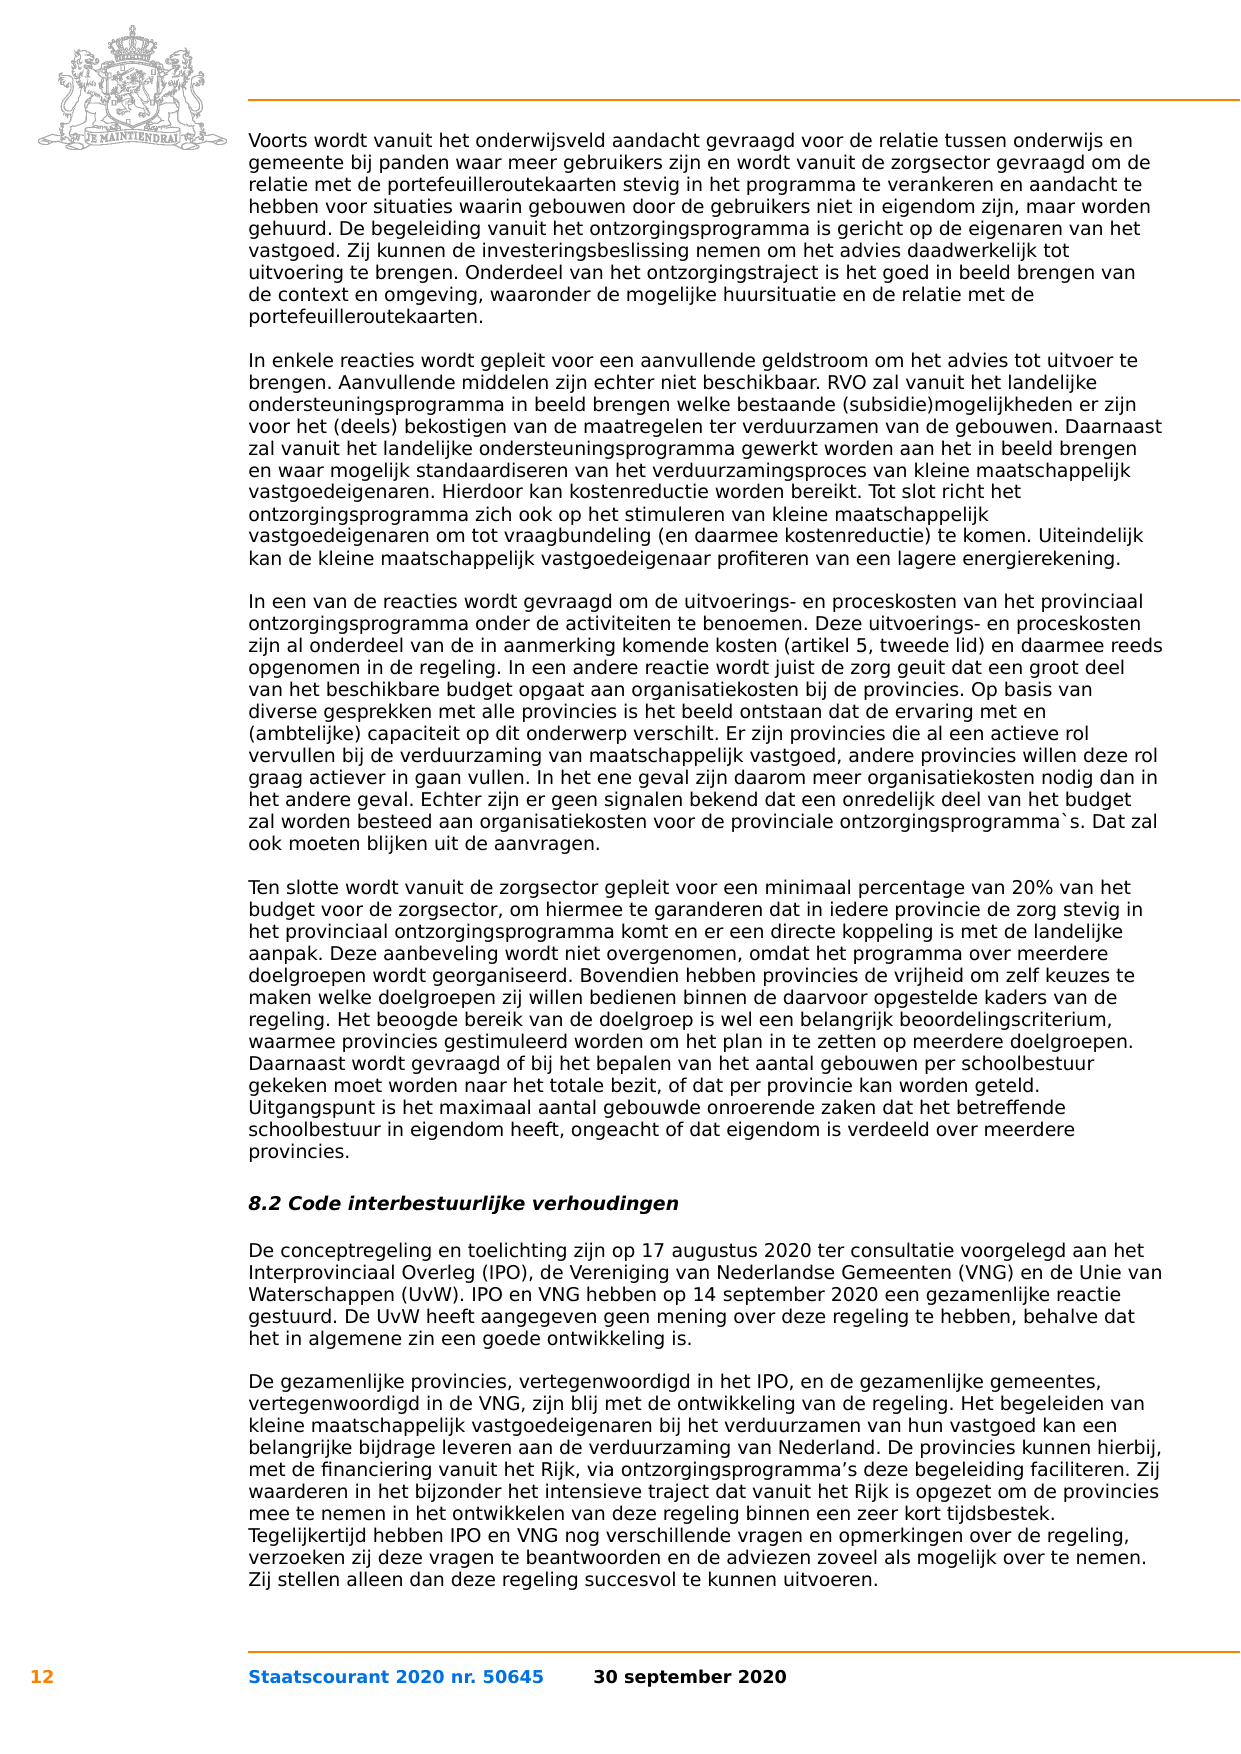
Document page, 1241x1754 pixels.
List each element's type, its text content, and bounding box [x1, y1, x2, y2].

picture [38, 25, 227, 150]
text In enkele reacties wordt gepleit voor een aanvullende geldstroom om het advies tot uitvoer te brengen. Aanvullende middelen zijn echter niet beschikbaar. RVO zal vanuit het landelijke ondersteuningsprogramma in beeld brengen welke bestaande (subsidie)mogelijkheden er zijn voor het (deels) bekostigen van de maatregelen ter verduurzamen van de gebouwen. Daarnaast zal vanuit het landelijke ondersteuningsprogramma gewerkt worden aan het in beeld brengen en waar mogelijk standaardiseren van het verduurzamingsproces van kleine maatschappelijk vastgoedeigenaren. Hierdoor kan kostenreductie worden bereikt. Tot slot richt het ontzorgingsprogramma zich ook op het stimuleren van kleine maatschappelijk vastgoedeigenaren om tot vraagbundeling (en daarmee kostenreductie) te komen. Uiteindelijk kan de kleine maatschappelijk vastgoedeigenaar profiteren van een lagere energierekening. [248, 349, 1163, 569]
subtitle 8.2 Code interbestuurlijke verhoudingen [248, 1193, 1163, 1214]
text Ten slotte wordt vanuit de zorgsector gepleit voor een minimaal percentage van 20% van het budget voor de zorgsector, om hiermee te garanderen dat in iedere provincie de zorg stevig in het provinciaal ontzorgingsprogramma komt en er een directe koppeling is met de landelijke aanpak. Deze aanbeveling wordt niet overgenomen, omdat het programma over meerdere doelgroepen wordt georganiseerd. Bovendien hebben provincies de vrijheid om zelf keuzes te maken welke doelgroepen zij willen bedienen binnen de daarvoor opgestelde kaders van de regeling. Het beoogde bereik van de doelgroep is wel een belangrijk beoordelingscriterium, waarmee provincies gestimuleerd worden om het plan in te zetten op meerdere doelgroepen. Daarnaast wordt gevraagd of bij het bepalen van het aantal gebouwen per schoolbestuur gekeken moet worden naar het totale bezit, of dat per provincie kan worden geteld. Uitgangspunt is het maximaal aantal gebouwde onroerende zaken dat het betreffende schoolbestuur in eigendom heeft, ongeacht of dat eigendom is verdeeld over meerdere provincies. [248, 877, 1163, 1163]
text De conceptregeling en toelichting zijn op 17 augustus 2020 ter consultatie voorgelegd aan het Interprovinciaal Overleg (IPO), de Vereniging van Nederlandse Gemeenten (VNG) en de Unie van Waterschappen (UvW). IPO en VNG hebben op 14 september 2020 een gezamenlijke reactie gestuurd. De UvW heeft aangegeven geen mening over deze regeling te hebben, behalve dat het in algemene zin een goede ontwikkeling is. [248, 1239, 1163, 1349]
text Voorts wordt vanuit het onderwijsveld aandacht gevraagd voor de relatie tussen onderwijs en gemeente bij panden waar meer gebruikers zijn en wordt vanuit de zorgsector gevraagd om de relatie met de portefeuilleroutekaarten stevig in het programma te verankeren en aandacht te hebben voor situaties waarin gebouwen door de gebruikers niet in eigendom zijn, maar worden gehuurd. De begeleiding vanuit het ontzorgingsprogramma is gericht op de eigenaren van het vastgoed. Zij kunnen de investeringsbeslissing nemen om het advies daadwerkelijk tot uitvoering te brengen. Onderdeel van het ontzorgingstraject is het goed in beeld brengen van de context en omgeving, waaronder de mogelijke huursituatie en de relatie met de portefeuilleroutekaarten. [248, 130, 1163, 328]
text De gezamenlijke provincies, vertegenwoordigd in het IPO, en de gezamenlijke gemeentes, vertegenwoordigd in de VNG, zijn blij met de ontwikkeling van de regeling. Het begeleiden van kleine maatschappelijk vastgoedeigenaren bij het verduurzamen van hun vastgoed kan een belangrijke bijdrage leveren aan de verduurzaming van Nederland. De provincies kunnen hierbij, met de financiering vanuit het Rijk, via ontzorgingsprogramma’s deze begeleiding faciliteren. Zij waarderen in het bijzonder het intensieve traject dat vanuit het Rijk is opgezet om de provincies mee te nemen in het ontwikkelen van deze regeling binnen een zeer kort tijdsbestek. Tegelijkertijd hebben IPO en VNG nog verschillende vragen en opmerkingen over de regeling, verzoeken zij deze vragen te beantwoorden en de adviezen zoveel als mogelijk over te nemen. Zij stellen alleen dan deze regeling succesvol te kunnen uitvoeren. [248, 1371, 1163, 1591]
text In een van de reacties wordt gevraagd om de uitvoerings- en proceskosten van het provinciaal ontzorgingsprogramma onder de activiteiten te benoemen. Deze uitvoerings- en proceskosten zijn al onderdeel van de in aanmerking komende kosten (artikel 5, tweede lid) en daarmee reeds opgenomen in de regeling. In een andere reactie wordt juist de zorg geuit dat een groot deel van het beschikbare budget opgaat aan organisatiekosten bij de provincies. Op basis van diverse gesprekken met alle provincies is het beeld ontstaan dat de ervaring met en (ambtelijke) capaciteit op dit onderwerp verschilt. Er zijn provincies die al een actieve rol vervullen bij de verduurzaming van maatschappelijk vastgoed, andere provincies willen deze rol graag actiever in gaan vullen. In het ene geval zijn daarom meer organisatiekosten nodig dan in het andere geval. Echter zijn er geen signalen bekend dat een onredelijk deel van het budget zal worden besteed aan organisatiekosten voor de provinciale ontzorgingsprogramma`s. Dat zal ook moeten blijken uit de aanvragen. [248, 591, 1163, 855]
